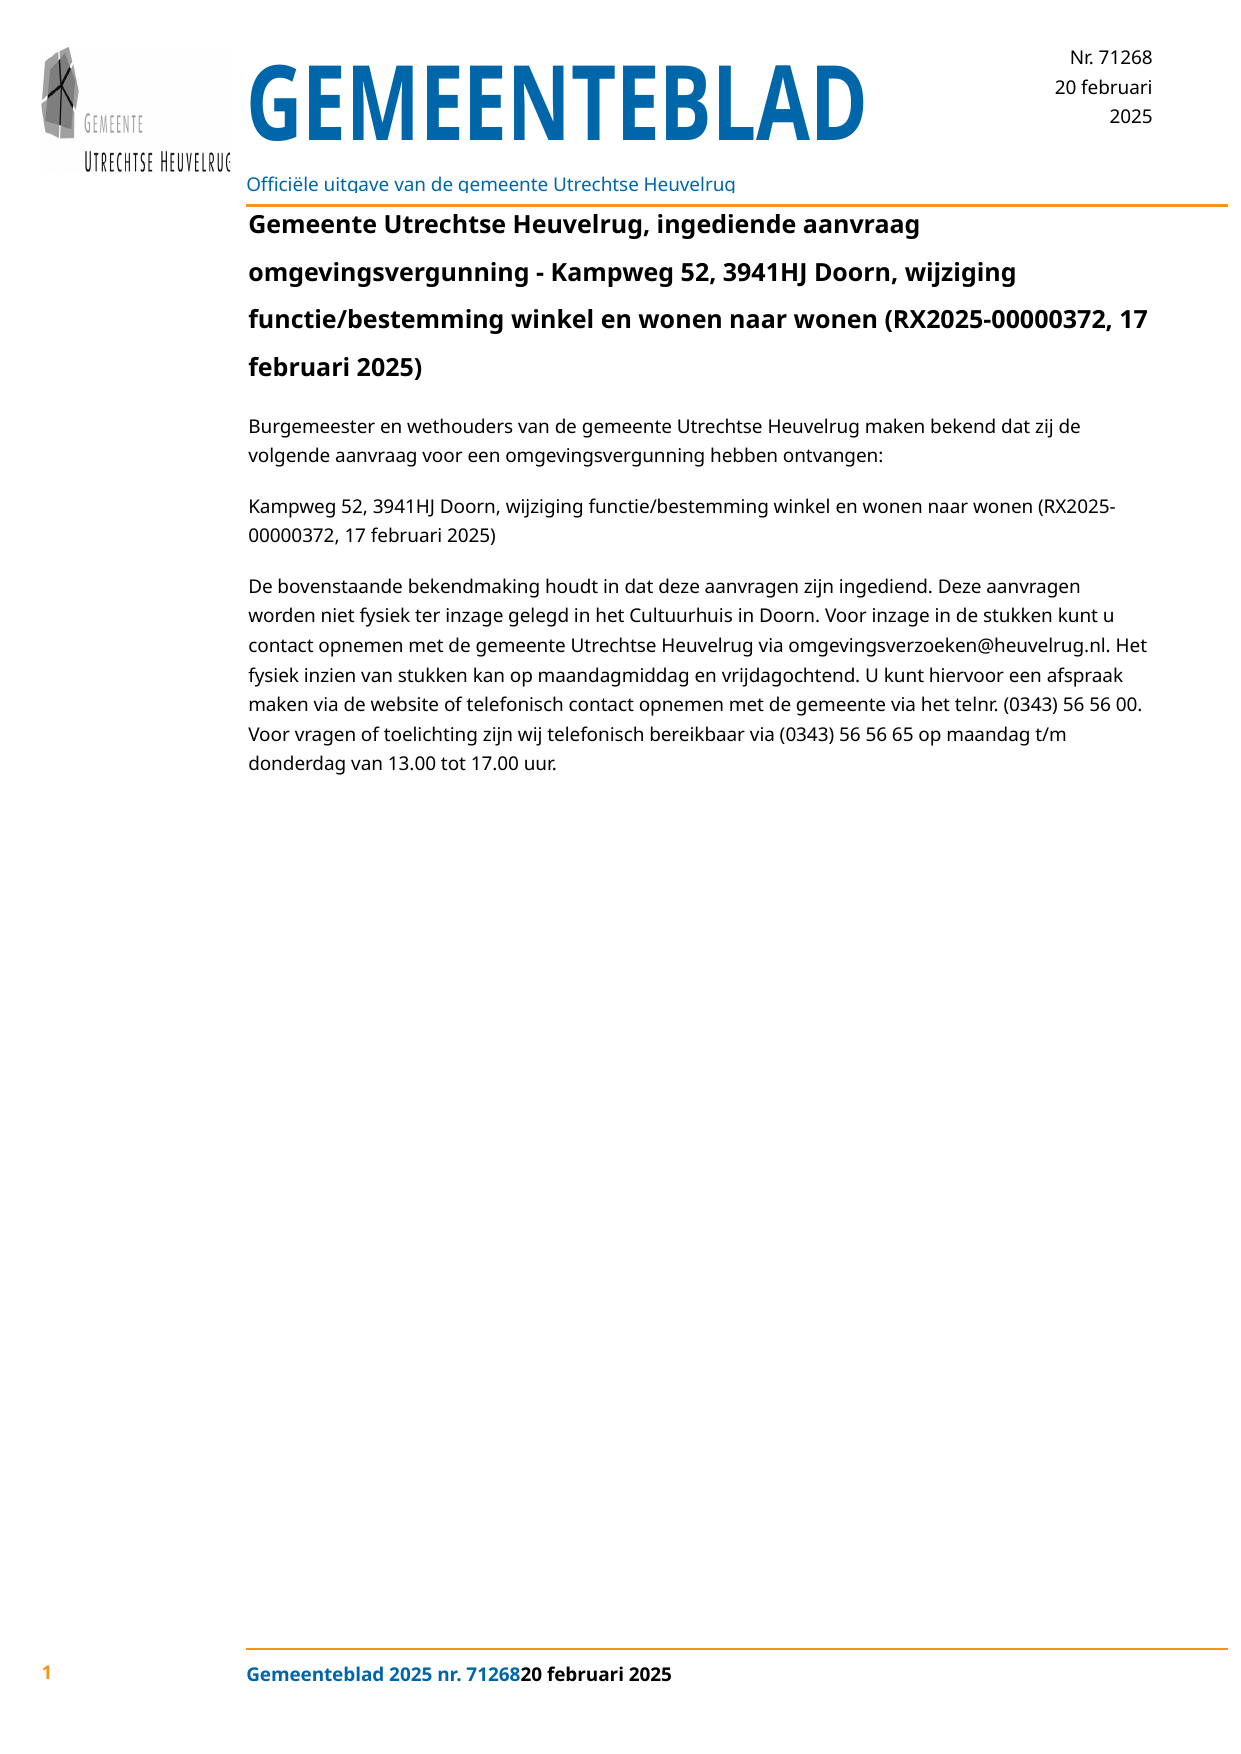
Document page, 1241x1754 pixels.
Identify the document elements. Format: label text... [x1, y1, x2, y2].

picture [41, 47, 231, 172]
text Kampweg 52, 3941HJ Doorn, wijziging functie/bestemming winkel en wonen naar wonen (RX2025-00000372, 17 februari 2025) [248, 493, 1152, 548]
text Burgemeester en wethouders van de gemeente Utrechtse Heuvelrug maken bekend dat zij de volgende aanvraag voor een omgevingsvergunning hebben ontvangen: [248, 413, 1152, 468]
text Gemeente Utrechtse Heuvelrug, ingediende aanvraag omgevingsvergunning - Kampweg 52, 3941HJ Doorn, wijziging functie/bestemming winkel en wonen naar wonen (RX2025-00000372, 17 februari 2025) [248, 207, 1152, 384]
text De bovenstaande bekendmaking houdt in dat deze aanvragen zijn ingediend. Deze aanvragen worden niet fysiek ter inzage gelegd in het Cultuurhuis in Doorn. Voor inzage in de stukken kunt u contact opnemen met de gemeente Utrechtse Heuvelrug via omgevingsverzoeken@heuvelrug.nl. Het fysiek inzien van stukken kan op maandagmiddag en vrijdagochtend. U kunt hiervoor een afspraak maken via de website of telefonisch contact opnemen met de gemeente via het telnr. (0343) 56 56 00. Voor vragen of toelichting zijn wij telefonisch bereikbaar via (0343) 56 56 65 op maandag t/m donderdag van 13.00 tot 17.00 uur. [248, 573, 1152, 776]
